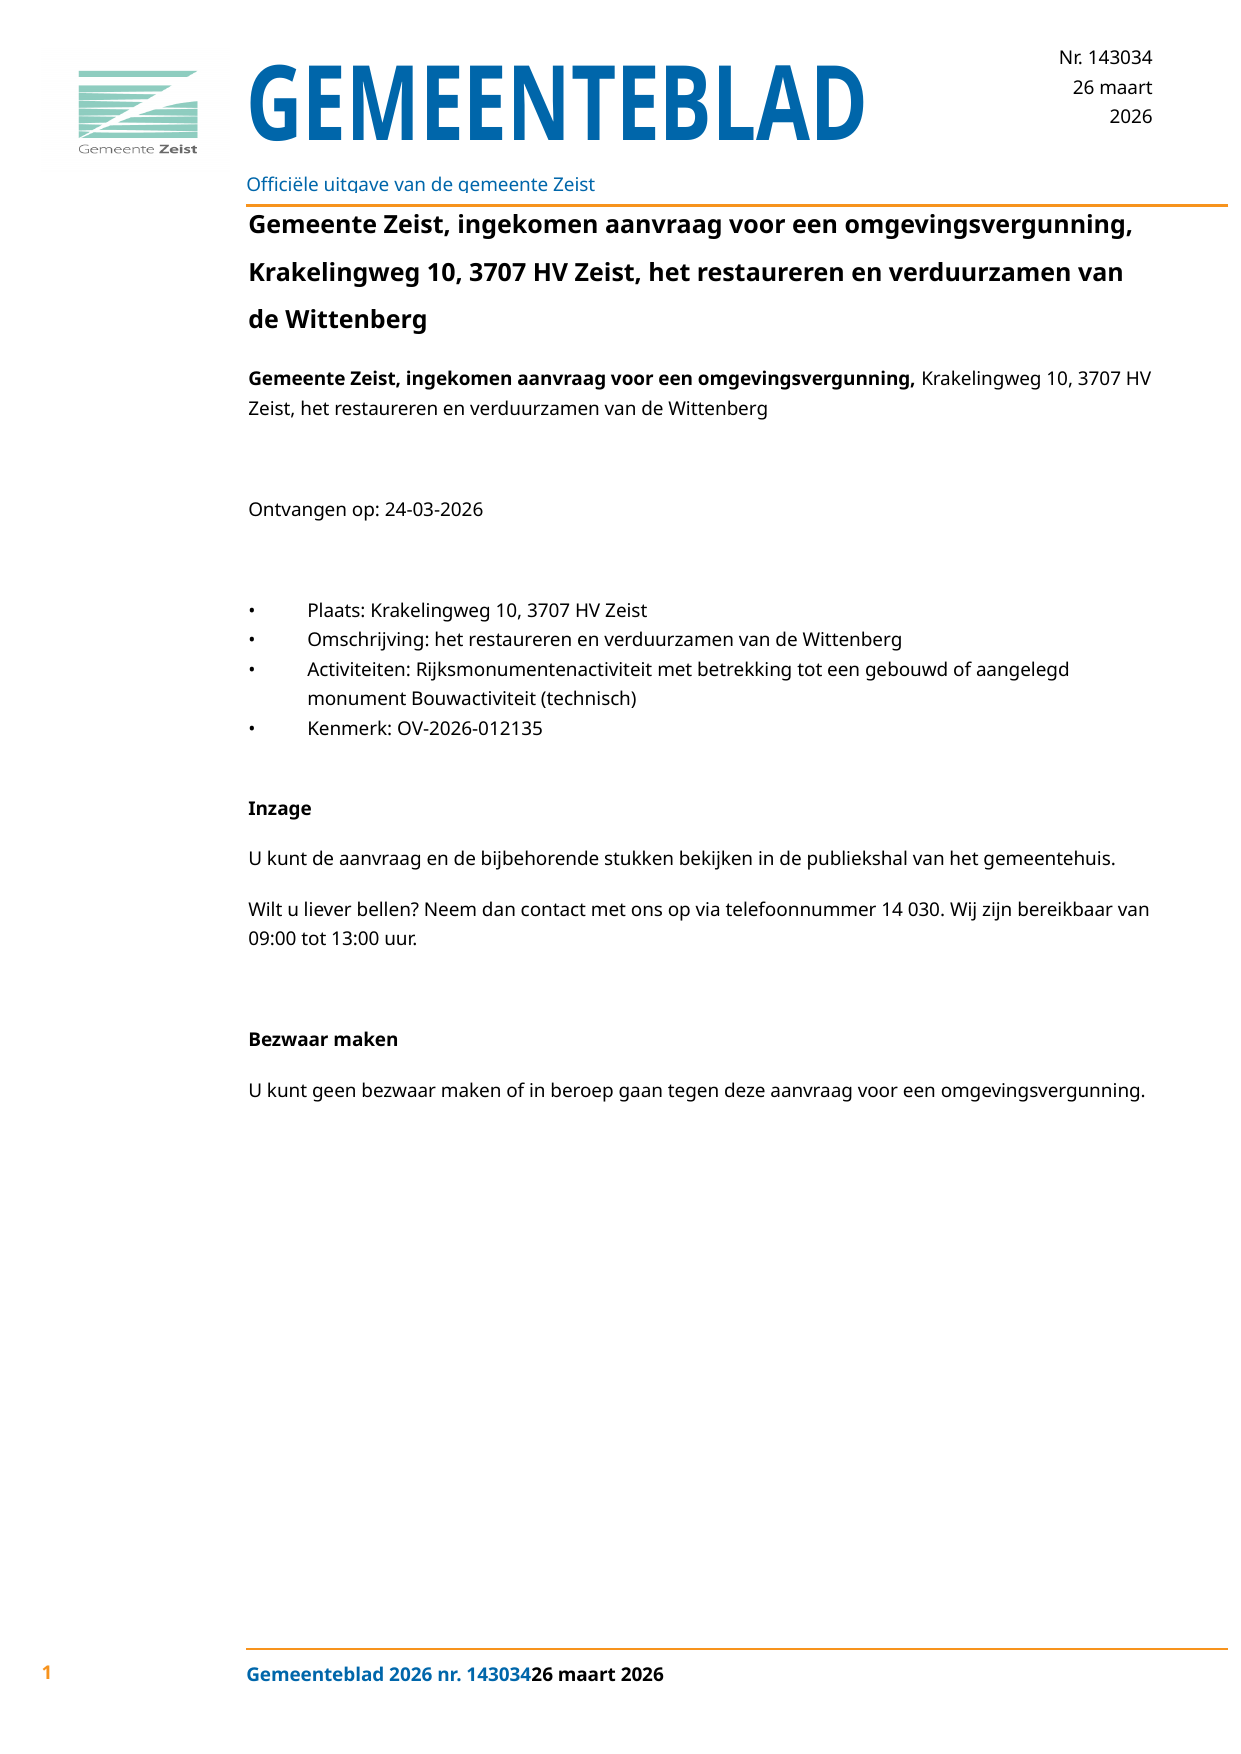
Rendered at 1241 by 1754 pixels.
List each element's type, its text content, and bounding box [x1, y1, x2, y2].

text Bezwaar maken [248, 1026, 1152, 1052]
text Gemeente Zeist, ingekomen aanvraag voor een omgevingsvergunning, Krakelingweg 10, 3707 HV Zeist, het restaureren en verduurzamen van de Wittenberg [248, 207, 1152, 336]
text U kunt geen bezwaar maken of in beroep gaan tegen deze aanvraag voor een omgevingsvergunning. [248, 1077, 1152, 1102]
text Inzage [248, 795, 1152, 821]
list Activiteiten: Rijksmonumentenactiviteit met betrekking tot een gebouwd of aangelegd monument Bouwactiviteit (technisch) [248, 656, 1152, 711]
picture [41, 47, 231, 172]
text Ontvangen op: 24-03-2026 [248, 496, 1152, 522]
list Omschrijving: het restaureren en verduurzamen van de Wittenberg [248, 626, 1152, 652]
list Kenmerk: OV-2026-012135 [248, 715, 1152, 741]
text Wilt u liever bellen? Neem dan contact met ons op via telefoonnummer 14 030. Wij zijn bereikbaar van 09:00 tot 13:00 uur. [248, 896, 1152, 951]
text Gemeente Zeist, ingekomen aanvraag voor een omgevingsvergunning, Krakelingweg 10, 3707 HV Zeist, het restaureren en verduurzamen van de Wittenberg [248, 366, 1152, 421]
text U kunt de aanvraag en de bijbehorende stukken bekijken in de publiekshal van het gemeentehuis. [248, 846, 1152, 871]
list Plaats: Krakelingweg 10, 3707 HV Zeist [248, 597, 1152, 622]
